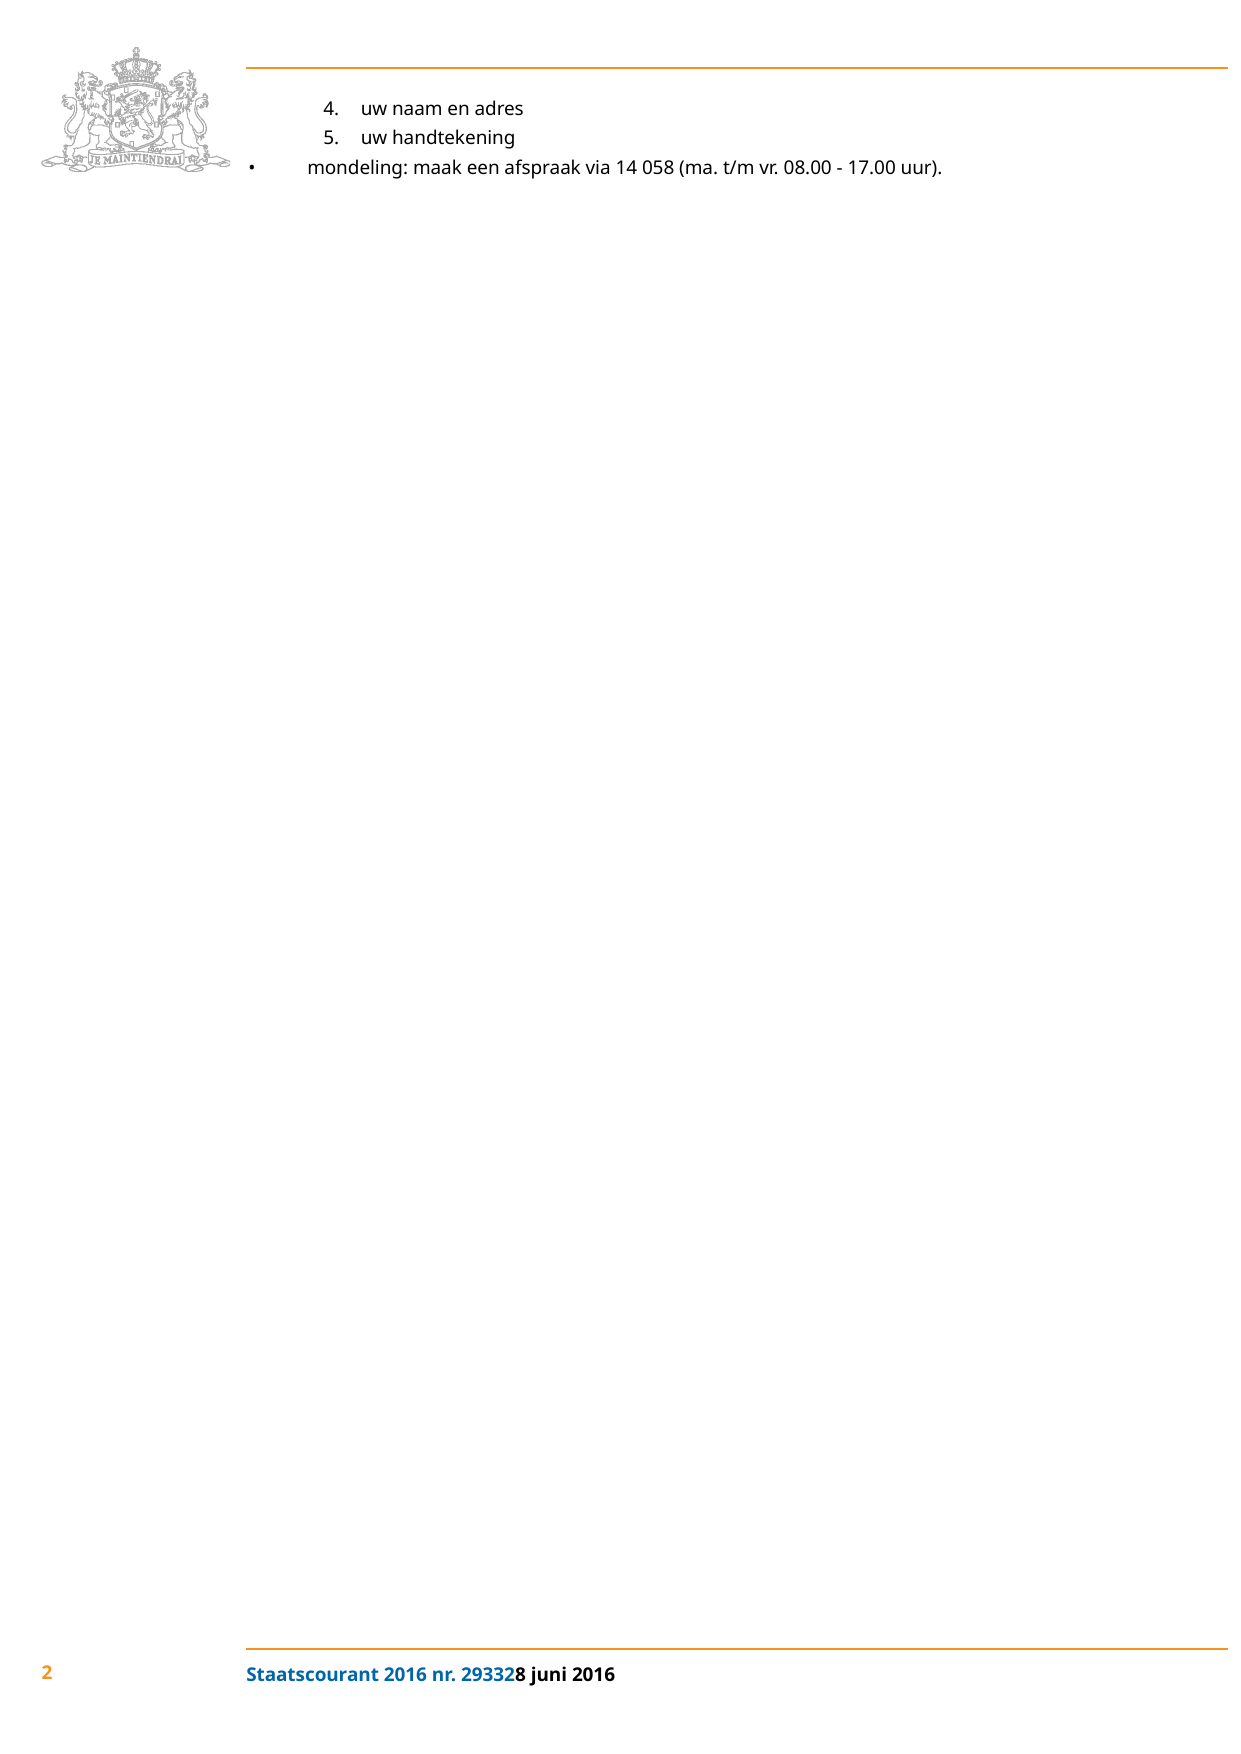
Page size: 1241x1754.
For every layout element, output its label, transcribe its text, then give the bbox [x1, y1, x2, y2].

list uw naam en adres [323, 95, 1152, 121]
list uw handtekening [323, 124, 1152, 150]
list mondeling: maak een afspraak via 14 058 (ma. t/m vr. 08.00 - 17.00 uur). [248, 154, 1152, 180]
picture [41, 47, 231, 172]
